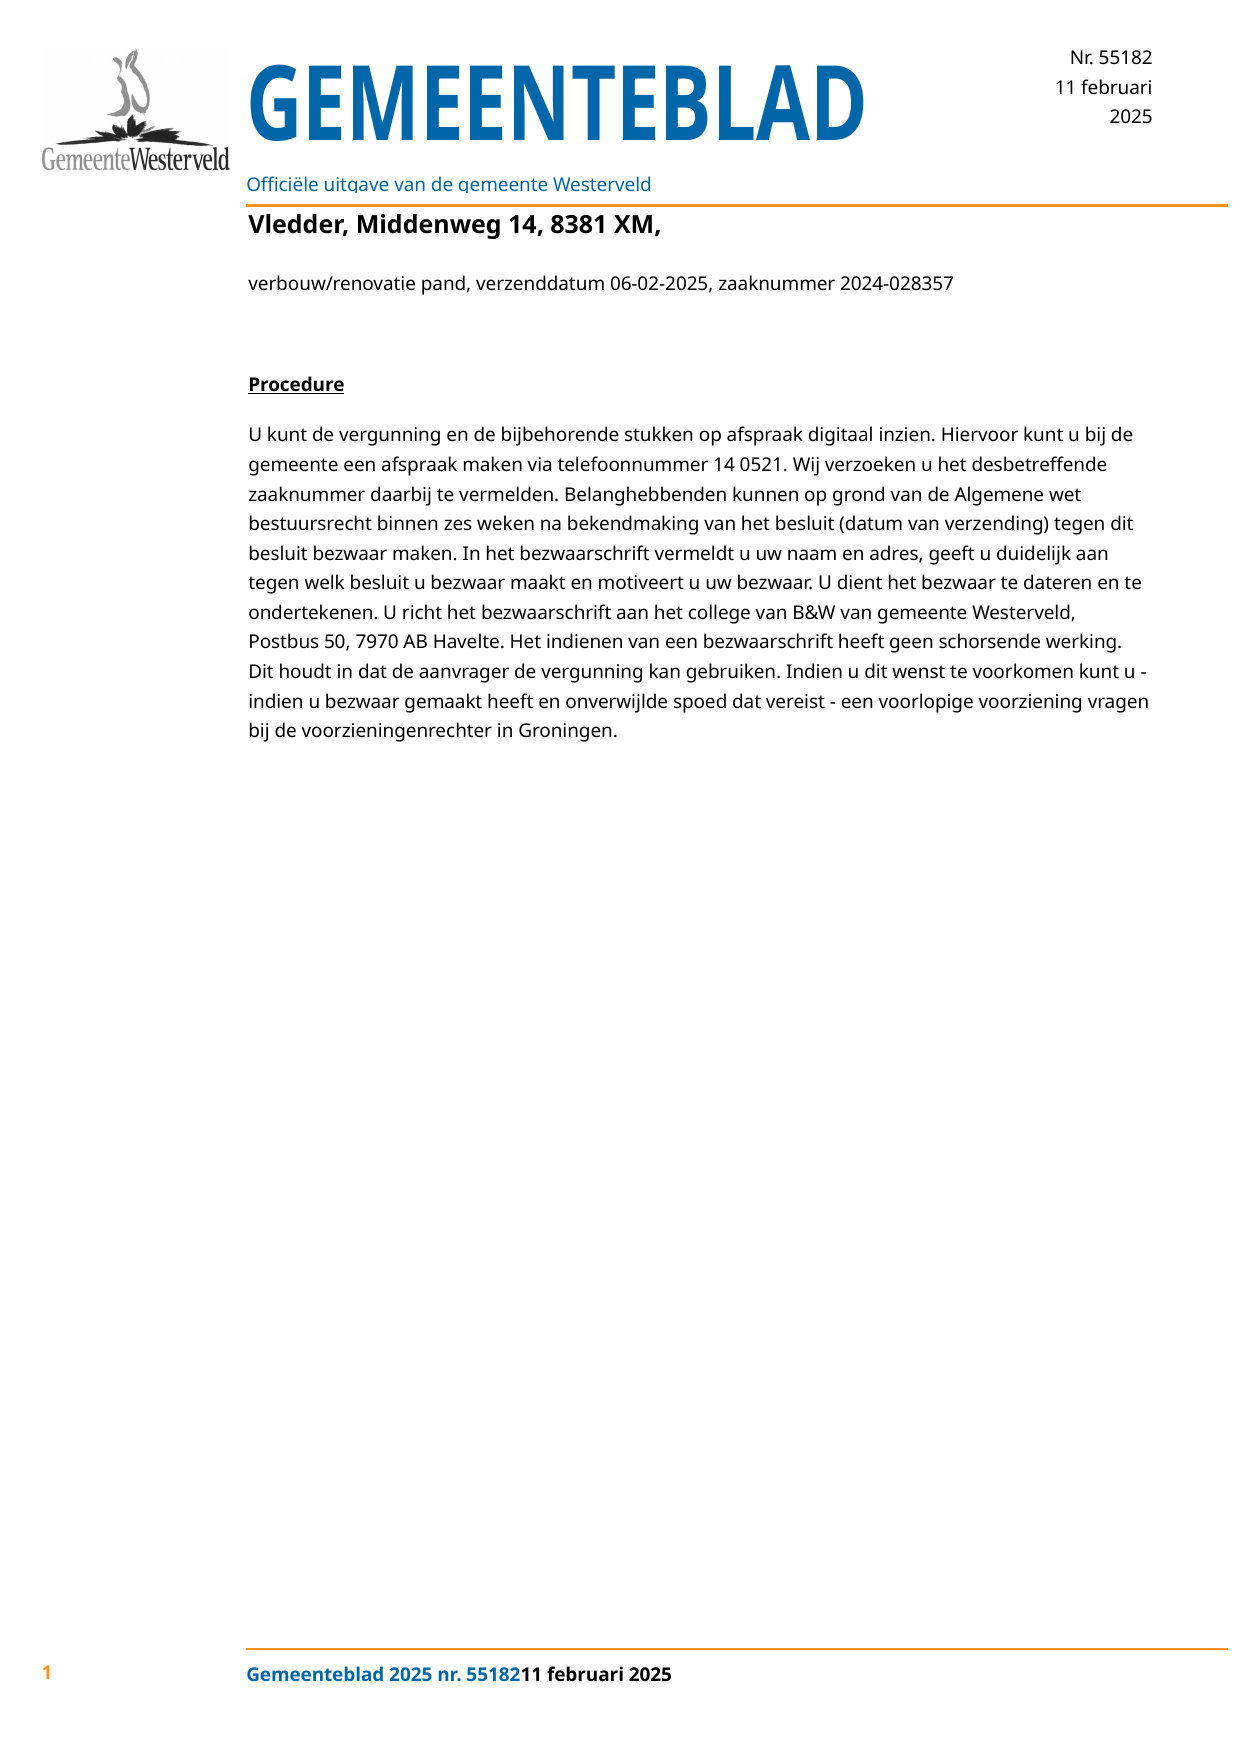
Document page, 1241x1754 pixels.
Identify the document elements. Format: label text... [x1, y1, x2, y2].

text verbouw/renovatie pand, verzenddatum 06-02-2025, zaaknummer 2024-028357 [248, 270, 1152, 296]
text Procedure [248, 371, 1152, 397]
picture [41, 47, 231, 172]
text Vledder, Middenweg 14, 8381 XM, [248, 207, 1152, 241]
text U kunt de vergunning en de bijbehorende stukken op afspraak digitaal inzien. Hiervoor kunt u bij de gemeente een afspraak maken via telefoonnummer 14 0521. Wij verzoeken u het desbetreffende zaaknummer daarbij te vermelden. Belanghebbenden kunnen op grond van de Algemene wet bestuursrecht binnen zes weken na bekendmaking van het besluit (datum van verzending) tegen dit besluit bezwaar maken. In het bezwaarschrift vermeldt u uw naam en adres, geeft u duidelijk aan tegen welk besluit u bezwaar maakt en motiveert u uw bezwaar. U dient het bezwaar te dateren en te ondertekenen. U richt het bezwaarschrift aan het college van B&W van gemeente Westerveld, Postbus 50, 7970 AB Havelte. Het indienen van een bezwaarschrift heeft geen schorsende werking. Dit houdt in dat de aanvrager de vergunning kan gebruiken. Indien u dit wenst te voorkomen kunt u - indien u bezwaar gemaakt heeft en onverwijlde spoed dat vereist - een voorlopige voorziening vragen bij de voorzieningenrechter in Groningen. [248, 422, 1152, 743]
